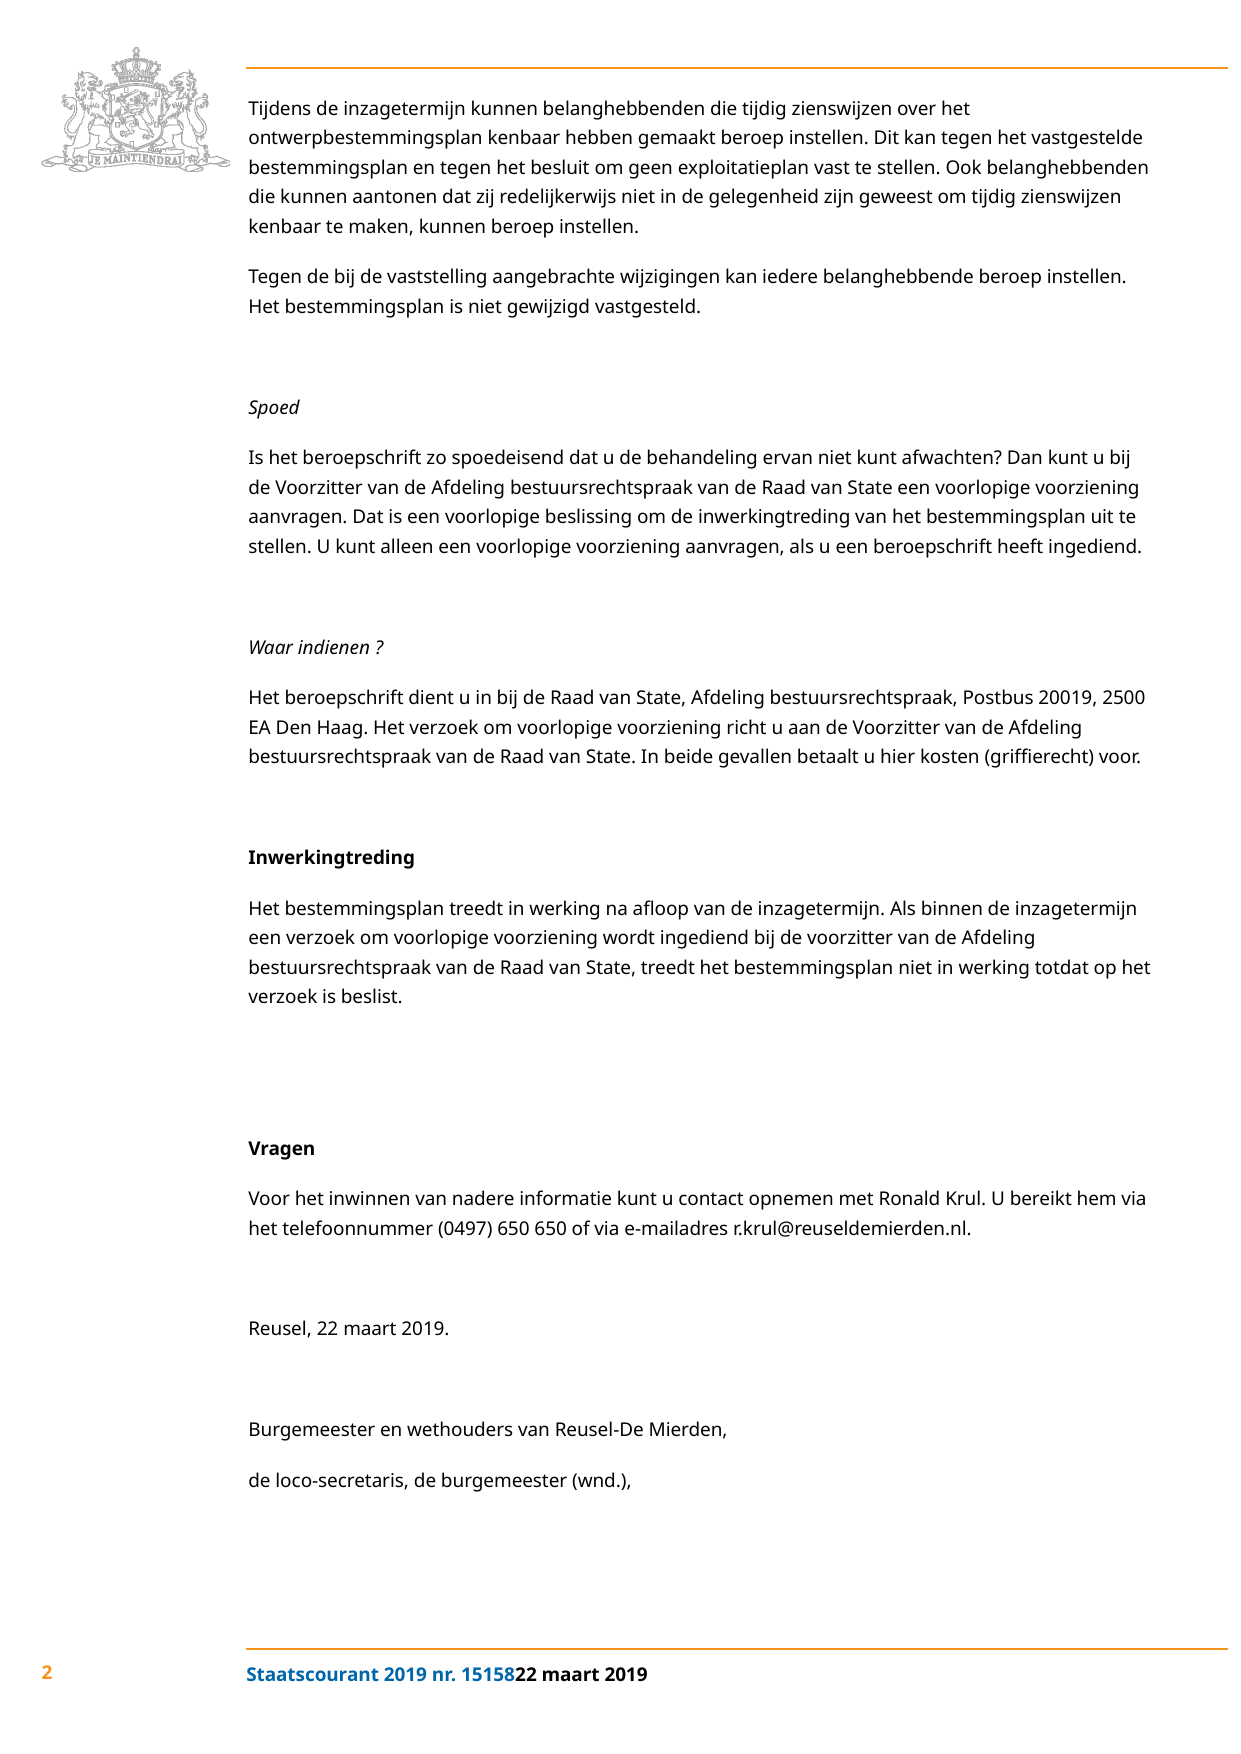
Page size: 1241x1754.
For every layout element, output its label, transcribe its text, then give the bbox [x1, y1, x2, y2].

text Vragen [248, 1135, 1152, 1161]
text Het bestemmingsplan treedt in werking na afloop van de inzagetermijn. Als binnen de inzagetermijn een verzoek om voorlopige voorziening wordt ingediend bij de voorzitter van de Afdeling bestuursrechtspraak van de Raad van State, treedt het bestemmingsplan niet in werking totdat op het verzoek is beslist. [248, 895, 1152, 1009]
text Reusel, 22 maart 2019. [248, 1316, 1152, 1341]
picture [41, 47, 231, 172]
text Burgemeester en wethouders van Reusel-De Mierden, [248, 1416, 1152, 1442]
text Tijdens de inzagetermijn kunnen belanghebbenden die tijdig zienswijzen over het ontwerpbestemmingsplan kenbaar hebben gemaakt beroep instellen. Dit kan tegen het vastgestelde bestemmingsplan en tegen het besluit om geen exploitatieplan vast te stellen. Ook belanghebbenden die kunnen aantonen dat zij redelijkerwijs niet in de gelegenheid zijn geweest om tijdig zienswijzen kenbaar te maken, kunnen beroep instellen. [248, 95, 1152, 239]
text Spoed [248, 394, 1152, 420]
text Voor het inwinnen van nadere informatie kunt u contact opnemen met Ronald Krul. U bereikt hem via het telefoonnummer (0497) 650 650 of via e-mailadres r.krul@reuseldemierden.nl. [248, 1185, 1152, 1241]
text de loco-secretaris, de burgemeester (wnd.), [248, 1467, 1152, 1493]
text Waar indienen ? [248, 634, 1152, 660]
text Is het beroepschrift zo spoedeisend dat u de behandeling ervan niet kunt afwachten? Dan kunt u bij de Voorzitter van de Afdeling bestuursrechtspraak van de Raad van State een voorlopige voorziening aanvragen. Dat is een voorlopige beslissing om de inwerkingtreding van het bestemmingsplan uit te stellen. U kunt alleen een voorlopige voorziening aanvragen, als u een beroepschrift heeft ingediend. [248, 444, 1152, 559]
text Inwerkingtreding [248, 844, 1152, 870]
text Tegen de bij de vaststelling aangebrachte wijzigingen kan iedere belanghebbende beroep instellen. Het bestemmingsplan is niet gewijzigd vastgesteld. [248, 263, 1152, 319]
text Het beroepschrift dient u in bij de Raad van State, Afdeling bestuursrechtspraak, Postbus 20019, 2500 EA Den Haag. Het verzoek om voorlopige voorziening richt u aan de Voorzitter van de Afdeling bestuursrechtspraak van de Raad van State. In beide gevallen betaalt u hier kosten (griffierecht) voor. [248, 684, 1152, 769]
